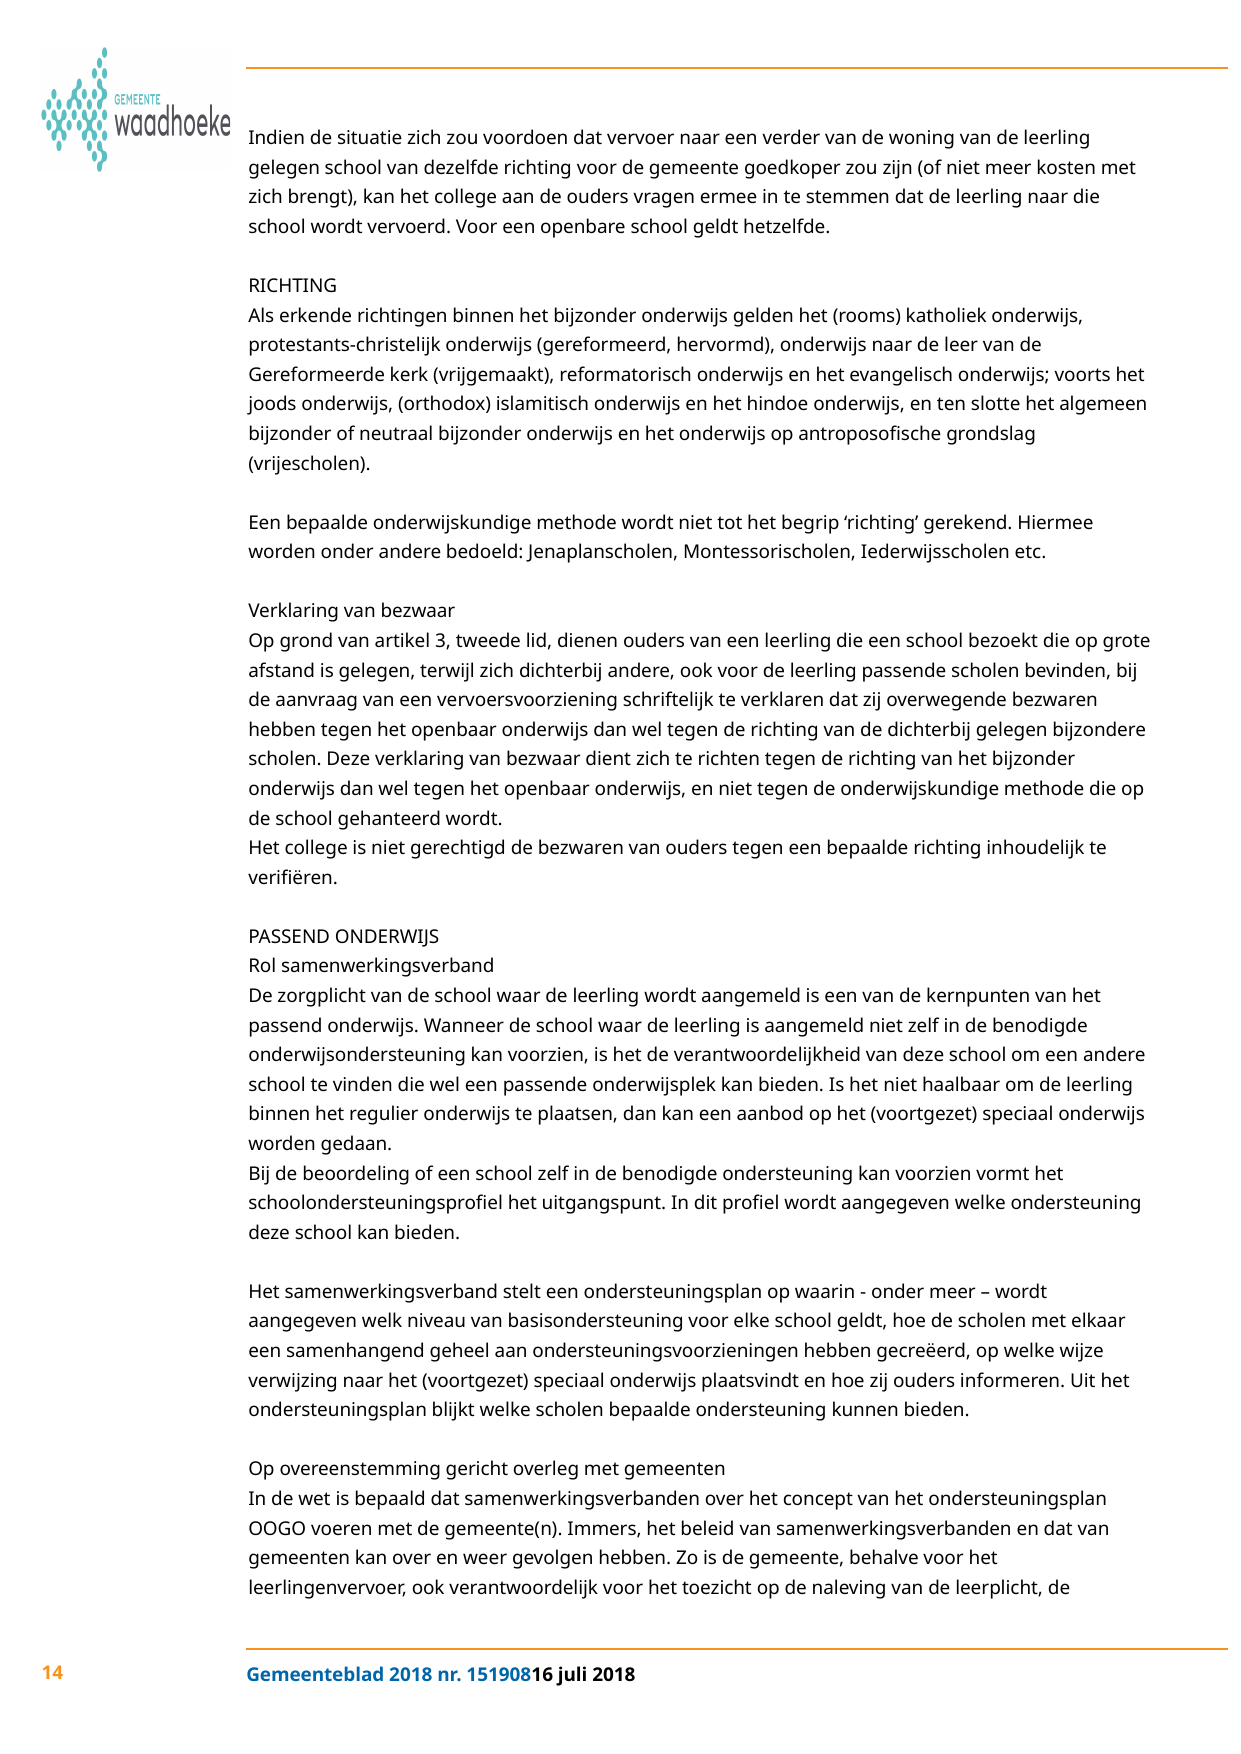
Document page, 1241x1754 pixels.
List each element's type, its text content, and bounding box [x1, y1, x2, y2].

text In de wet is bepaald dat samenwerkingsverbanden over het concept van het ondersteuningsplan OOGO voeren met de gemeente(n). Immers, het beleid van samenwerkingsverbanden en dat van gemeenten kan over en weer gevolgen hebben. Zo is de gemeente, behalve voor het leerlingenvervoer, ook verantwoordelijk voor het toezicht op de naleving van de leerplicht, de [248, 1485, 1152, 1600]
text Als erkende richtingen binnen het bijzonder onderwijs gelden het (rooms) katholiek onderwijs, protestants-christelijk onderwijs (gereformeerd, hervormd), onderwijs naar de leer van de Gereformeerde kerk (vrijgemaakt), reformatorisch onderwijs en het evangelisch onderwijs; voorts het joods onderwijs, (orthodox) islamitisch onderwijs en het hindoe onderwijs, en ten slotte het algemeen bijzonder of neutraal bijzonder onderwijs en het onderwijs op antroposofische grondslag (vrijescholen). [248, 302, 1152, 476]
text Indien de situatie zich zou voordoen dat vervoer naar een verder van de woning van de leerling gelegen school van dezelfde richting voor de gemeente goedkoper zou zijn (of niet meer kosten met zich brengt), kan het college aan de ouders vragen ermee in te stemmen dat de leerling naar die school wordt vervoerd. Voor een openbare school geldt hetzelfde. [248, 124, 1152, 239]
picture [41, 47, 231, 172]
text Het samenwerkingsverband stelt een ondersteuningsplan op waarin - onder meer – wordt aangegeven welk niveau van basisondersteuning voor elke school geldt, hoe de scholen met elkaar een samenhangend geheel aan ondersteuningsvoorzieningen hebben gecreëerd, op welke wijze verwijzing naar het (voortgezet) speciaal onderwijs plaatsvindt en hoe zij ouders informeren. Uit het ondersteuningsplan blijkt welke scholen bepaalde ondersteuning kunnen bieden. [248, 1278, 1152, 1422]
text Verklaring van bezwaar [248, 598, 1152, 623]
text Bij de beoordeling of een school zelf in de benodigde ondersteuning kan voorzien vormt het schoolondersteuningsprofiel het uitgangspunt. In dit profiel wordt aangegeven welke ondersteuning deze school kan bieden. [248, 1160, 1152, 1245]
text Een bepaalde onderwijskundige methode wordt niet tot het begrip ‘richting’ gerekend. Hiermee worden onder andere bedoeld: Jenaplanscholen, Montessorischolen, Iederwijsscholen etc. [248, 509, 1152, 564]
text Rol samenwerkingsverband [248, 953, 1152, 978]
text Op grond van artikel 3, tweede lid, dienen ouders van een leerling die een school bezoekt die op grote afstand is gelegen, terwijl zich dichterbij andere, ook voor de leerling passende scholen bevinden, bij de aanvraag van een vervoersvoorziening schriftelijk te verklaren dat zij overwegende bezwaren hebben tegen het openbaar onderwijs dan wel tegen de richting van de dichterbij gelegen bijzondere scholen. Deze verklaring van bezwaar dient zich te richten tegen de richting van het bijzonder onderwijs dan wel tegen het openbaar onderwijs, en niet tegen de onderwijskundige methode die op de school gehanteerd wordt. [248, 627, 1152, 831]
text De zorgplicht van de school waar de leerling wordt aangemeld is een van de kernpunten van het passend onderwijs. Wanneer de school waar de leerling is aangemeld niet zelf in de benodigde onderwijsondersteuning kan voorzien, is het de verantwoordelijkheid van deze school om een andere school te vinden die wel een passende onderwijsplek kan bieden. Is het niet haalbaar om de leerling binnen het regulier onderwijs te plaatsen, dan kan een aanbod op het (voortgezet) speciaal onderwijs worden gedaan. [248, 982, 1152, 1156]
text PASSEND ONDERWIJS [248, 923, 1152, 949]
text Op overeenstemming gericht overleg met gemeenten [248, 1456, 1152, 1481]
text Het college is niet gerechtigd de bezwaren van ouders tegen een bepaalde richting inhoudelijk te verifiëren. [248, 834, 1152, 890]
text RICHTING [248, 272, 1152, 298]
